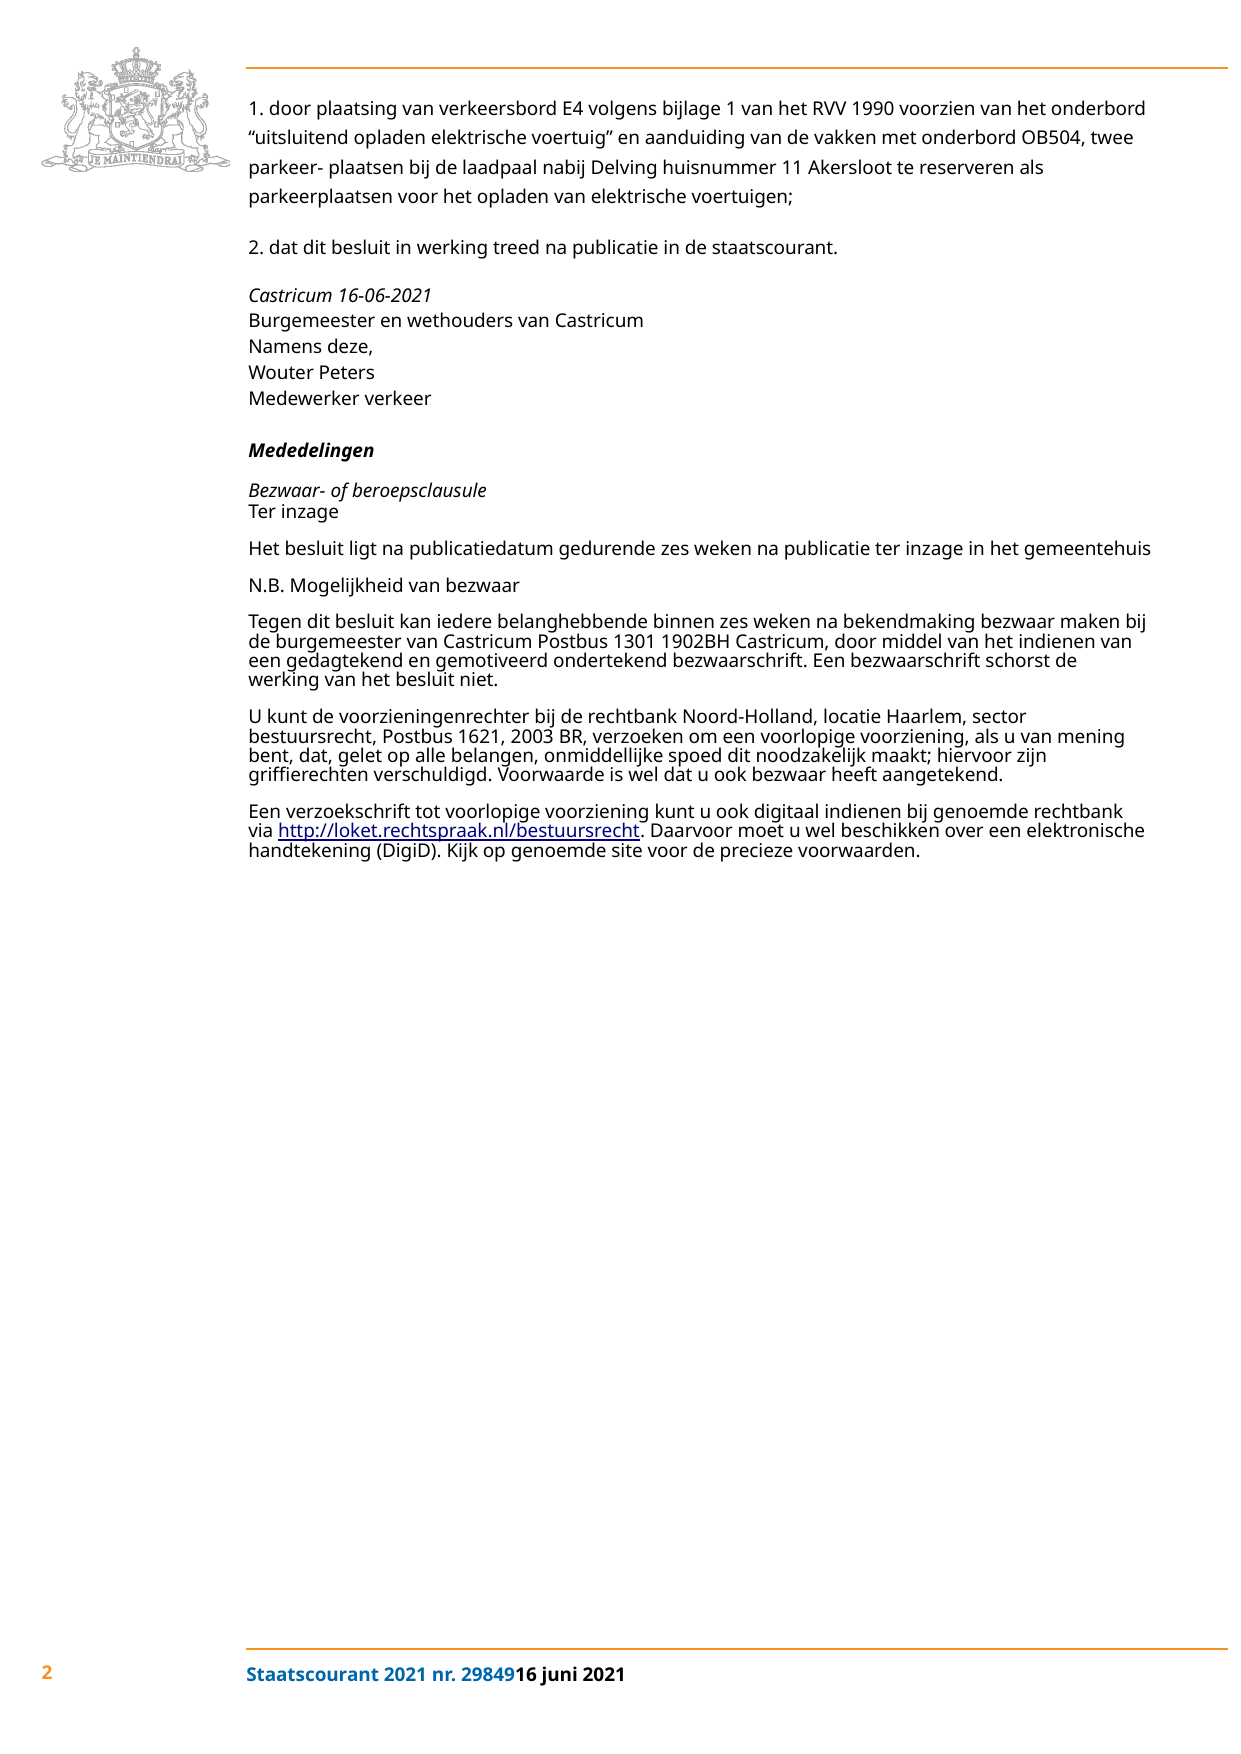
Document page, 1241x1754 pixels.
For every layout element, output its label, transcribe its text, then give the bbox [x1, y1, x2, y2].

text Medewerker verkeer [248, 385, 1152, 410]
text N.B. Mogelijkheid van bezwaar [248, 577, 1152, 596]
text Bezwaar- of beroepsclausule [248, 477, 1152, 503]
text Castricum 16-06-2021 [248, 282, 1152, 307]
text Het besluit ligt na publicatiedatum gedurende zes weken na publicatie ter inzage in het gemeentehuis [248, 539, 1152, 559]
text 1. door plaatsing van verkeersbord E4 volgens bijlage 1 van het RVV 1990 voorzien van het onderbord “uitsluitend opladen elektrische voertuig” en aanduiding van de vakken met onderbord OB504, twee parkeer- plaatsen bij de laadpaal nabij Delving huisnummer 11 Akersloot te reserveren als parkeerplaatsen voor het opladen van elektrische voertuigen; [248, 95, 1152, 209]
text 2. dat dit besluit in werking treed na publicatie in de staatscourant. [248, 234, 1152, 260]
text Wouter Peters [248, 359, 1152, 385]
text Burgemeester en wethouders van Castricum [248, 307, 1152, 333]
picture [41, 47, 231, 172]
text Een verzoekschrift tot voorlopige voorziening kunt u ook digitaal indienen bij genoemde rechtbank via http://loket.rechtspraak.nl/bestuursrecht. Daarvoor moet u wel beschikken over een elektronische handtekening (DigiD). Kijk op genoemde site voor de precieze voorwaarden. [248, 803, 1152, 861]
text Mededelingen [248, 438, 1152, 463]
text Namens deze, [248, 333, 1152, 359]
text Ter inzage [248, 503, 1152, 522]
text U kunt de voorzieningenrechter bij de rechtbank Noord-Holland, locatie Haarlem, sector bestuursrecht, Postbus 1621, 2003 BR, verzoeken om een voorlopige voorziening, als u van mening bent, dat, gelet op alle belangen, onmiddellijke spoed dit noodzakelijk maakt; hiervoor zijn griffierechten verschuldigd. Voorwaarde is wel dat u ook bezwaar heeft aangetekend. [248, 708, 1152, 785]
text Tegen dit besluit kan iedere belanghebbende binnen zes weken na bekendmaking bezwaar maken bij de burgemeester van Castricum Postbus 1301 1902BH Castricum, door middel van het indienen van een gedagtekend en gemotiveerd ondertekend bezwaarschrift. Een bezwaarschrift schorst de werking van het besluit niet. [248, 613, 1152, 691]
